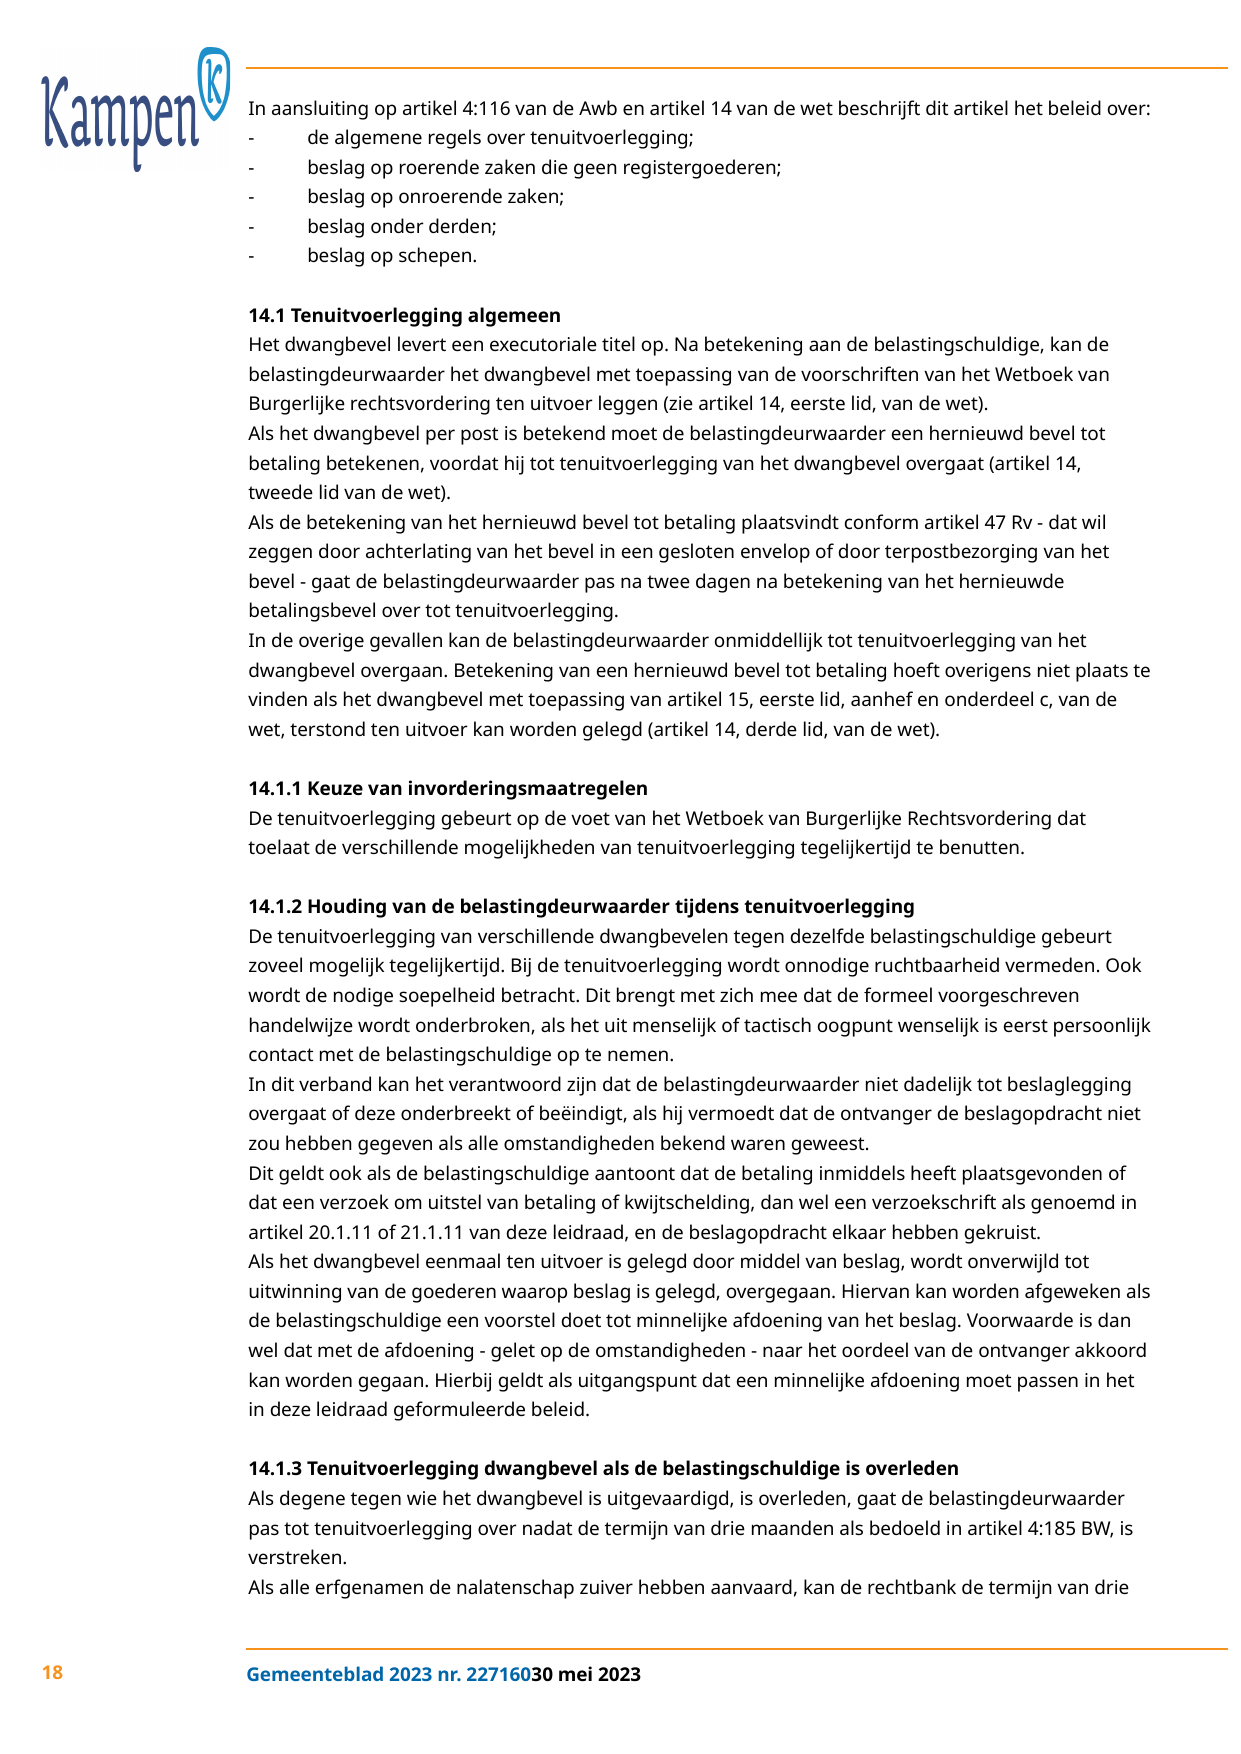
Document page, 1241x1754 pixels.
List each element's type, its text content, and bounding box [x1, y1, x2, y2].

text 14.1 Tenuitvoerlegging algemeen [248, 302, 1152, 328]
text 14.1.3 Tenuitvoerlegging dwangbevel als de belastingschuldige is overleden [248, 1456, 1152, 1481]
text Als alle erfgenamen de nalatenschap zuiver hebben aanvaard, kan de rechtbank de termijn van drie [248, 1574, 1152, 1600]
picture [41, 47, 231, 172]
text De tenuitvoerlegging gebeurt op de voet van het Wetboek van Burgerlijke Rechtsvordering dat toelaat de verschillende mogelijkheden van tenuitvoerlegging tegelijkertijd te benutten. [248, 805, 1152, 860]
text In dit verband kan het verantwoord zijn dat de belastingdeurwaarder niet dadelijk tot beslaglegging overgaat of deze onderbreekt of beëindigt, als hij vermoedt dat de ontvanger de beslagopdracht niet zou hebben gegeven als alle omstandigheden bekend waren geweest. [248, 1071, 1152, 1156]
list beslag op schepen. [248, 243, 1152, 268]
text 14.1.2 Houding van de belastingdeurwaarder tijdens tenuitvoerlegging [248, 893, 1152, 919]
text Als het dwangbevel per post is betekend moet de belastingdeurwaarder een hernieuwd bevel tot betaling betekenen, voordat hij tot tenuitvoerlegging van het dwangbevel overgaat (artikel 14, tweede lid van de wet). [248, 420, 1152, 505]
text Als het dwangbevel eenmaal ten uitvoer is gelegd door middel van beslag, wordt onverwijld tot uitwinning van de goederen waarop beslag is gelegd, overgegaan. Hiervan kan worden afgeweken als de belastingschuldige een voorstel doet tot minnelijke afdoening van het beslag. Voorwaarde is dan wel dat met de afdoening - gelet op de omstandigheden - naar het oordeel van de ontvanger akkoord kan worden gegaan. Hierbij geldt als uitgangspunt dat een minnelijke afdoening moet passen in het in deze leidraad geformuleerde beleid. [248, 1248, 1152, 1422]
text De tenuitvoerlegging van verschillende dwangbevelen tegen dezelfde belastingschuldige gebeurt zoveel mogelijk tegelijkertijd. Bij de tenuitvoerlegging wordt onnodige ruchtbaarheid vermeden. Ook wordt de nodige soepelheid betracht. Dit brengt met zich mee dat de formeel voorgeschreven handelwijze wordt onderbroken, als het uit menselijk of tactisch oogpunt wenselijk is eerst persoonlijk contact met de belastingschuldige op te nemen. [248, 923, 1152, 1067]
list beslag onder derden; [248, 213, 1152, 239]
text 14.1.1 Keuze van invorderingsmaatregelen [248, 775, 1152, 801]
text In aansluiting op artikel 4:116 van de Awb en artikel 14 van de wet beschrijft dit artikel het beleid over: [248, 95, 1152, 121]
text Als de betekening van het hernieuwd bevel tot betaling plaatsvindt conform artikel 47 Rv - dat wil zeggen door achterlating van het bevel in een gesloten envelop of door terpostbezorging van het bevel - gaat de belastingdeurwaarder pas na twee dagen na betekening van het hernieuwde betalingsbevel over tot tenuitvoerlegging. [248, 509, 1152, 623]
list beslag op roerende zaken die geen registergoederen; [248, 154, 1152, 180]
text In de overige gevallen kan de belastingdeurwaarder onmiddellijk tot tenuitvoerlegging van het dwangbevel overgaan. Betekening van een hernieuwd bevel tot betaling hoeft overigens niet plaats te vinden als het dwangbevel met toepassing van artikel 15, eerste lid, aanhef en onderdeel c, van de wet, terstond ten uitvoer kan worden gelegd (artikel 14, derde lid, van de wet). [248, 627, 1152, 742]
text Als degene tegen wie het dwangbevel is uitgevaardigd, is overleden, gaat de belastingdeurwaarder pas tot tenuitvoerlegging over nadat de termijn van drie maanden als bedoeld in artikel 4:185 BW, is verstreken. [248, 1485, 1152, 1570]
text Het dwangbevel levert een executoriale titel op. Na betekening aan de belastingschuldige, kan de belastingdeurwaarder het dwangbevel met toepassing van de voorschriften van het Wetboek van Burgerlijke rechtsvordering ten uitvoer leggen (zie artikel 14, eerste lid, van de wet). [248, 331, 1152, 416]
list beslag op onroerende zaken; [248, 183, 1152, 209]
text Dit geldt ook als de belastingschuldige aantoont dat de betaling inmiddels heeft plaatsgevonden of dat een verzoek om uitstel van betaling of kwijtschelding, dan wel een verzoekschrift als genoemd in artikel 20.1.11 of 21.1.11 van deze leidraad, en de beslagopdracht elkaar hebben gekruist. [248, 1160, 1152, 1245]
list de algemene regels over tenuitvoerlegging; [248, 124, 1152, 150]
